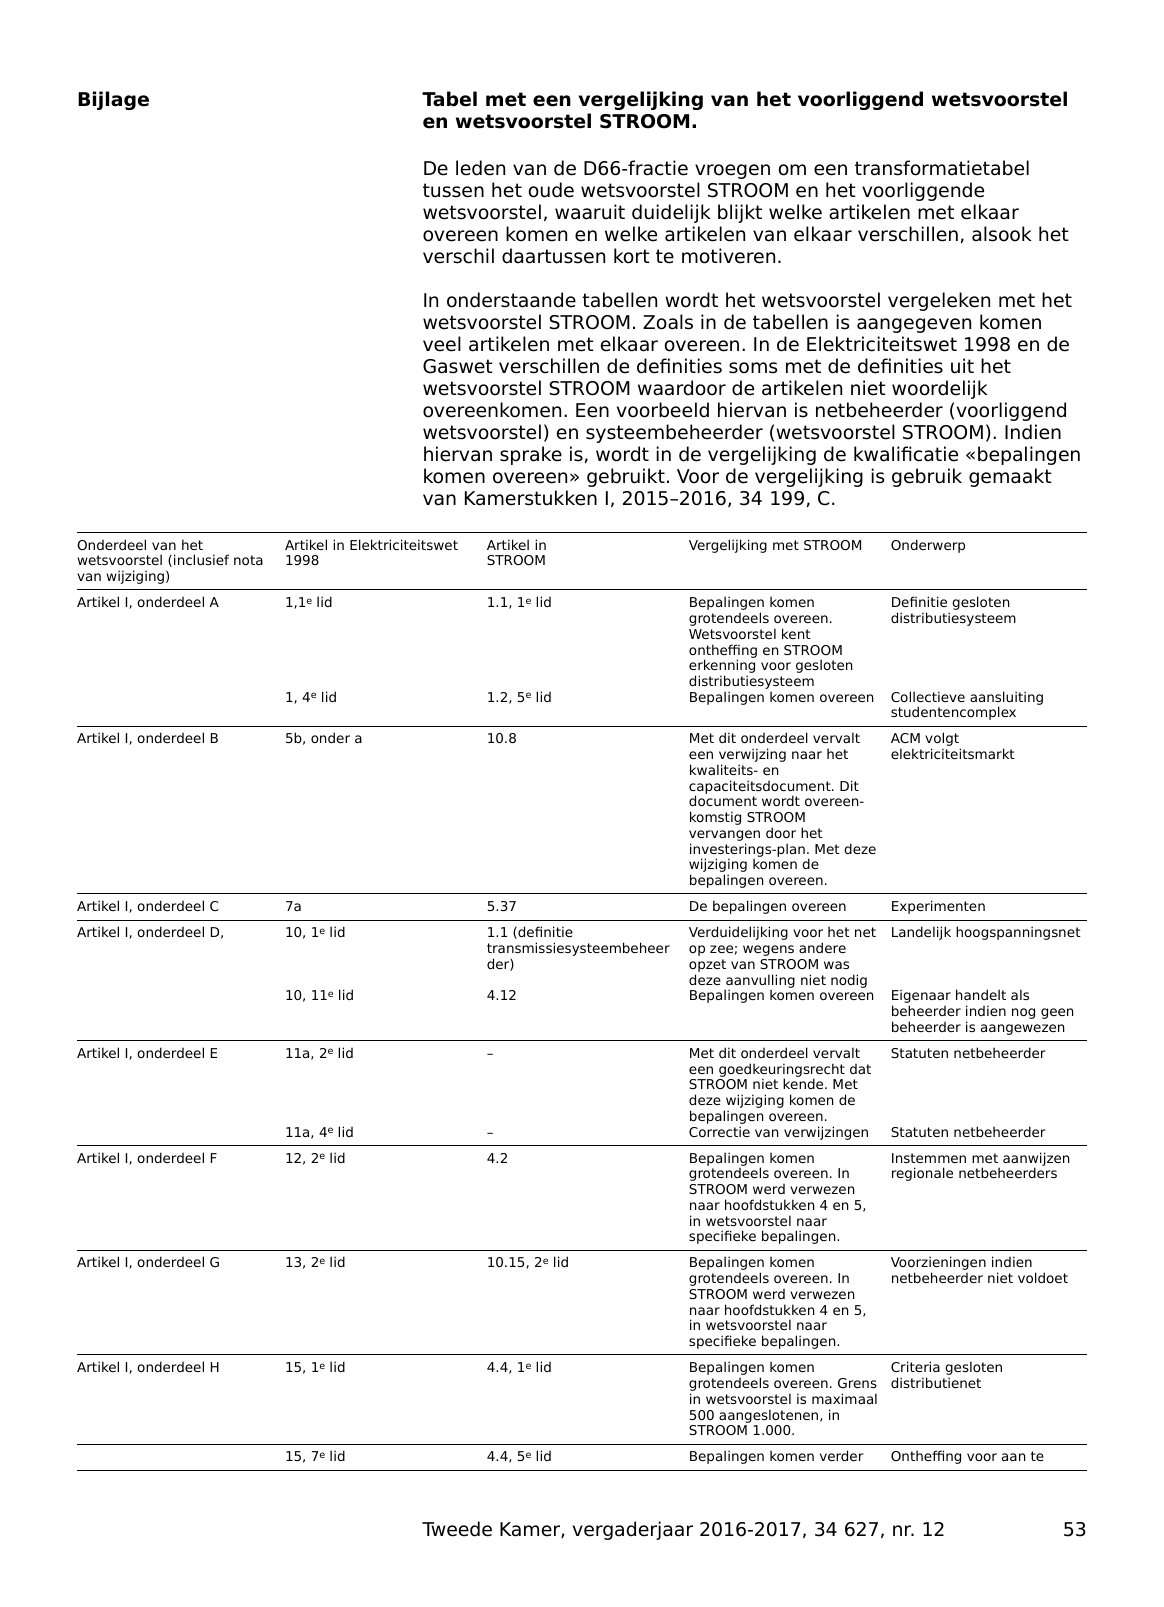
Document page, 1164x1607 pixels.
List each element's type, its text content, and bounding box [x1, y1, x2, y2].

table_cell 4.4, 5e lid [481, 1445, 683, 1469]
table_cell 7a [279, 894, 481, 919]
table_cell 4.4, 1e lid [481, 1355, 683, 1443]
text In onderstaande tabellen wordt het wetsvoorstel vergeleken met het wetsvoorstel STROOM. Zoals in de tabellen is aangegeven komen veel artikelen met elkaar overeen. In de Elektriciteitswet 1998 en de Gaswet verschillen de definities soms met de definities uit het wetsvoorstel STROOM waardoor de artikelen niet woordelijk overeenkomen. Een voorbeeld hiervan is netbeheerder (voorliggend wetsvoorstel) en systeembeheerder (wetsvoorstel STROOM). Indien hiervan sprake is, wordt in de vergelijking de kwalificatie «bepalingen komen overeen» gebruikt. Voor de vergelijking is gebruik gemaakt van Kamerstukken I, 2015–2016, 34 199, C. [422, 290, 1087, 510]
table_cell Bepalingen komen grotendeels overeen. In STROOM werd verwezen naar hoofdstukken 4 en 5, in wetsvoorstel naar specifieke bepalingen. [683, 1251, 885, 1354]
table_cell Artikel I, onderdeel F [77, 1146, 279, 1249]
table_cell De bepalingen overeen [683, 894, 885, 919]
table_cell 10, 1e lid [279, 921, 481, 988]
table_cell Artikel I, onderdeel H [77, 1355, 279, 1443]
table_cell – [481, 1124, 683, 1145]
table_cell Artikel I, onderdeel E [77, 1041, 279, 1124]
table_cell 11a, 4e lid [279, 1124, 481, 1145]
table_cell Artikel I, onderdeel B [77, 727, 279, 893]
table_cell Verduidelijking voor het net op zee; wegens andere opzet van STROOM was deze aanvulling niet nodig [683, 921, 885, 988]
table_cell 4.12 [481, 988, 683, 1040]
table_cell Eigenaar handelt als beheerder indien nog geen beheerder is aangewezen [885, 988, 1087, 1040]
table_cell 12, 2e lid [279, 1146, 481, 1249]
table_cell Experimenten [885, 894, 1087, 919]
table_header Onderwerp [885, 533, 1087, 589]
table_cell 5b, onder a [279, 727, 481, 893]
table_cell 13, 2e lid [279, 1251, 481, 1354]
table_cell 1.1 (definitie transmissiesysteembeheerder) [481, 921, 683, 988]
table_cell 1, 4e lid [279, 690, 481, 726]
table_cell Instemmen met aanwijzen regionale netbeheerders [885, 1146, 1087, 1249]
table_cell Ontheffing voor aan te [885, 1445, 1087, 1469]
table_cell Bepalingen komen verder [683, 1445, 885, 1469]
table_cell Bepalingen komen grotendeels overeen. Wetsvoorstel kent ontheffing en STROOM erkenning voor gesloten distributiesysteem [683, 590, 885, 689]
table_cell Artikel I, onderdeel G [77, 1251, 279, 1354]
table_cell Statuten netbeheerder [885, 1041, 1087, 1124]
table_cell Collectieve aansluiting studentencomplex [885, 690, 1087, 726]
table_cell ACM volgt elektriciteitsmarkt [885, 727, 1087, 893]
table_cell Bepalingen komen overeen [683, 988, 885, 1040]
table_cell 1.1, 1e lid [481, 590, 683, 689]
table_cell 11a, 2e lid [279, 1041, 481, 1124]
table_cell [77, 988, 279, 1040]
table_cell Met dit onderdeel vervalt een goedkeuringsrecht dat STROOM niet kende. Met deze wijziging komen de bepalingen overeen. [683, 1041, 885, 1124]
table_cell Criteria gesloten distributienet [885, 1355, 1087, 1443]
table_cell Bepalingen komen grotendeels overeen. In STROOM werd verwezen naar hoofdstukken 4 en 5, in wetsvoorstel naar specifieke bepalingen. [683, 1146, 885, 1249]
table_cell [77, 1445, 279, 1469]
table_cell Correctie van verwijzingen [683, 1124, 885, 1145]
table_cell Bepalingen komen overeen [683, 690, 885, 726]
table_cell Artikel I, onderdeel D, [77, 921, 279, 988]
text De leden van de D66-fractie vroegen om een transformatietabel tussen het oude wetsvoorstel STROOM en het voorliggende wetsvoorstel, waaruit duidelijk blijkt welke artikelen met elkaar overeen komen en welke artikelen van elkaar verschillen, alsook het verschil daartussen kort te motiveren. [422, 158, 1087, 268]
table_cell 15, 1e lid [279, 1355, 481, 1443]
table_cell [77, 690, 279, 726]
table_cell – [481, 1041, 683, 1124]
table_cell 1.2, 5e lid [481, 690, 683, 726]
table_cell Artikel I, onderdeel C [77, 894, 279, 919]
table_cell Landelijk hoogspanningsnet [885, 921, 1087, 988]
table_cell 10.15, 2e lid [481, 1251, 683, 1354]
table_header Artikel in Elektriciteitswet 1998 [279, 533, 481, 589]
table_cell 10, 11e lid [279, 988, 481, 1040]
table_cell Voorzieningen indien netbeheerder niet voldoet [885, 1251, 1087, 1354]
table_header Artikel in STROOM [481, 533, 683, 589]
table_cell Artikel I, onderdeel A [77, 590, 279, 689]
table_cell Met dit onderdeel vervalt een verwijzing naar het kwaliteits- en capaciteitsdocument. Dit document wordt overeen-komstig STROOM vervangen door het investerings-plan. Met deze wijziging komen de bepalingen overeen. [683, 727, 885, 893]
table_cell Statuten netbeheerder [885, 1124, 1087, 1145]
table_cell 4.2 [481, 1146, 683, 1249]
subtitle Bijlage Tabel met een vergelijking van het voorliggend wetsvoorstel en wetsvoorstel STROOM. [77, 89, 1087, 133]
table_cell 5.37 [481, 894, 683, 919]
table_cell 10.8 [481, 727, 683, 893]
table_cell 1,1e lid [279, 590, 481, 689]
table_header Vergelijking met STROOM [683, 533, 885, 589]
table_cell [77, 1124, 279, 1145]
table_cell 15, 7e lid [279, 1445, 481, 1469]
table_cell Bepalingen komen grotendeels overeen. Grens in wetsvoorstel is maximaal 500 aangeslotenen, in STROOM 1.000. [683, 1355, 885, 1443]
table_cell Definitie gesloten distributiesysteem [885, 590, 1087, 689]
table_header Onderdeel van het wetsvoorstel (inclusief nota van wijziging) [77, 533, 279, 589]
